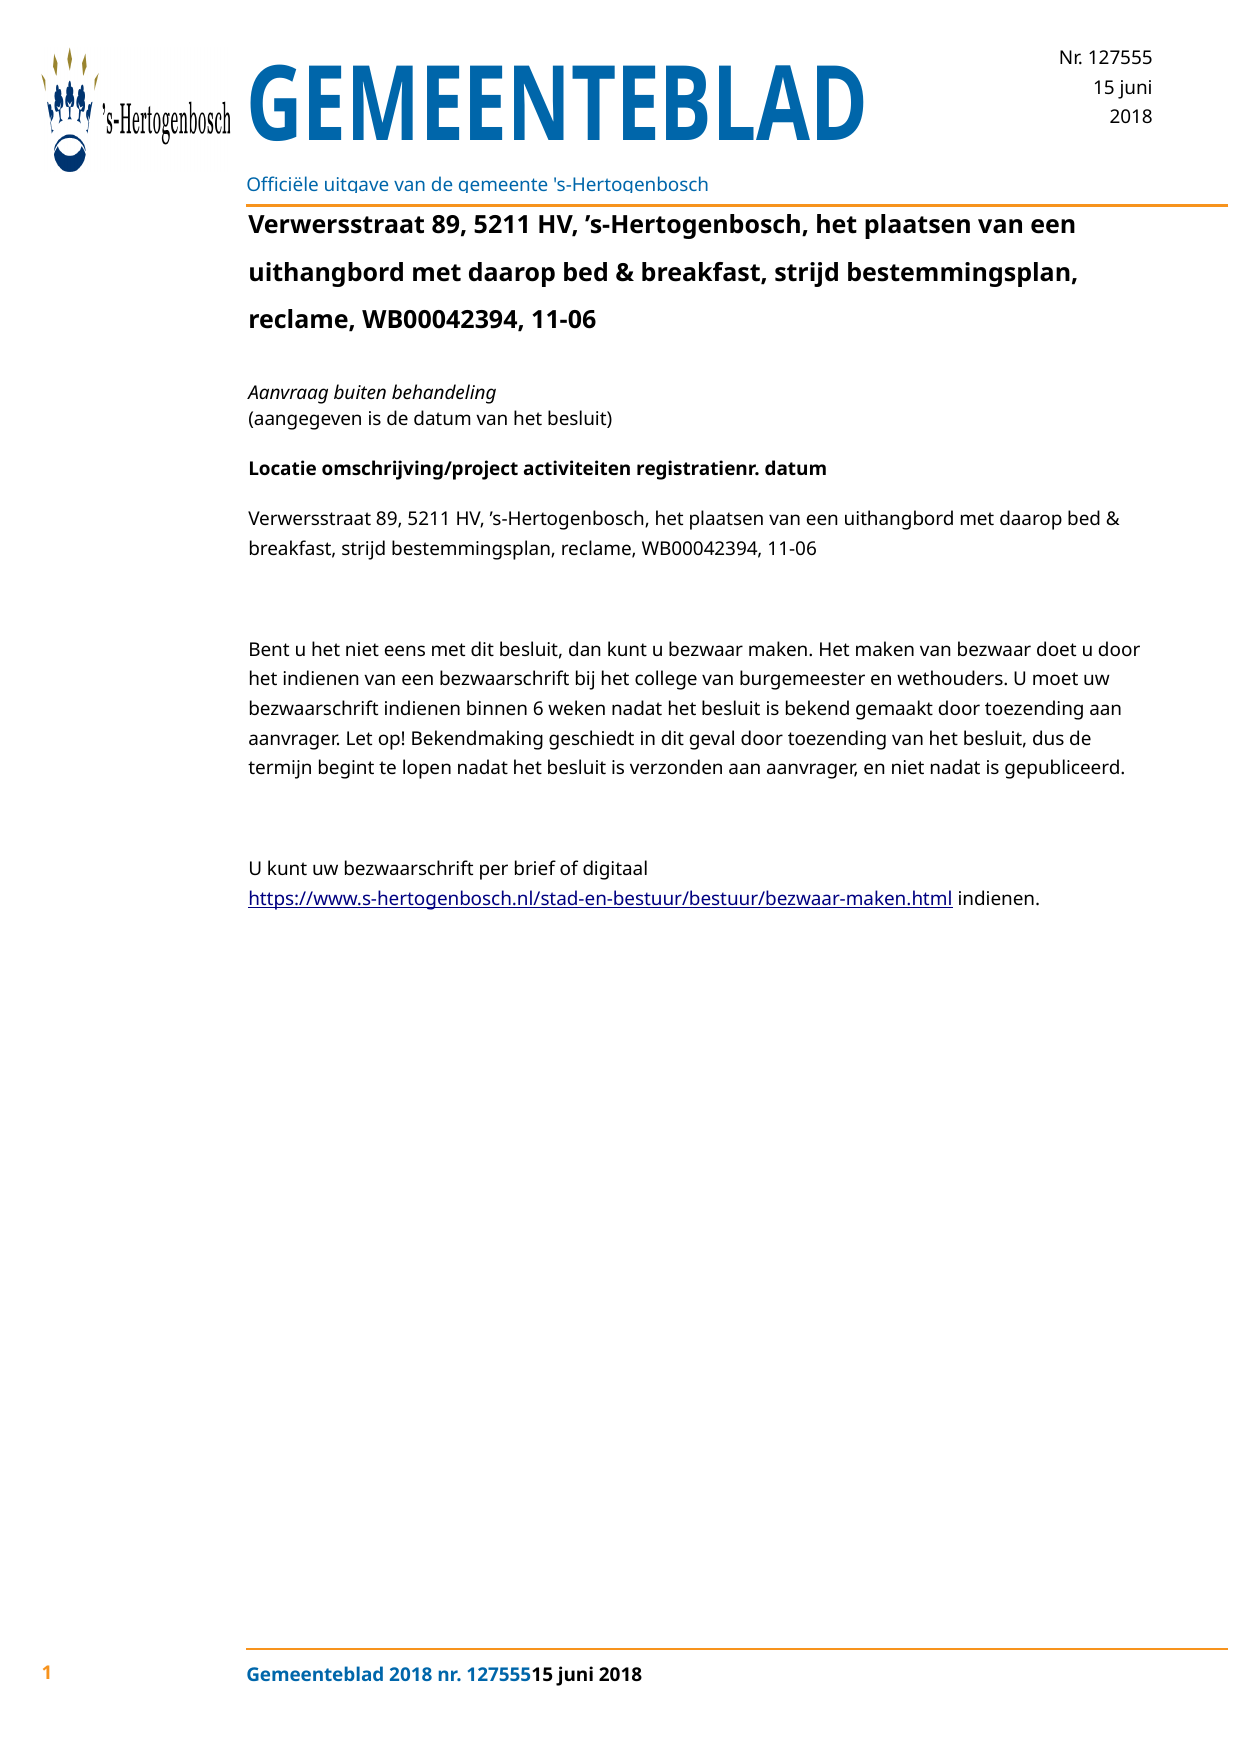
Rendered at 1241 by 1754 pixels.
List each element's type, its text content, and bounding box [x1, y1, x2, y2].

picture [41, 47, 231, 172]
text Bent u het niet eens met dit besluit, dan kunt u bezwaar maken. Het maken van bezwaar doet u door het indienen van een bezwaarschrift bij het college van burgemeester en wethouders. U moet uw bezwaarschrift indienen binnen 6 weken nadat het besluit is bekend gemaakt door toezending aan aanvrager. Let op! Bekendmaking geschiedt in dit geval door toezending van het besluit, dus de termijn begint te lopen nadat het besluit is verzonden aan aanvrager, en niet nadat is gepubliceerd. [248, 636, 1152, 780]
text (aangegeven is de datum van het besluit) [248, 405, 1152, 431]
text U kunt uw bezwaarschrift per brief of digitaal https://www.s-hertogenbosch.nl/stad-en-bestuur/bestuur/bezwaar-maken.html indienen. [248, 855, 1152, 911]
text Verwersstraat 89, 5211 HV, ’s-Hertogenbosch, het plaatsen van een uithangbord met daarop bed & breakfast, strijd bestemmingsplan, reclame, WB00042394, 11-06 [248, 506, 1152, 561]
text Verwersstraat 89, 5211 HV, ’s-Hertogenbosch, het plaatsen van een uithangbord met daarop bed & breakfast, strijd bestemmingsplan, reclame, WB00042394, 11-06 [248, 207, 1152, 336]
text Locatie omschrijving/project activiteiten registratienr. datum [248, 455, 1152, 481]
text Aanvraag buiten behandeling [248, 379, 1152, 405]
